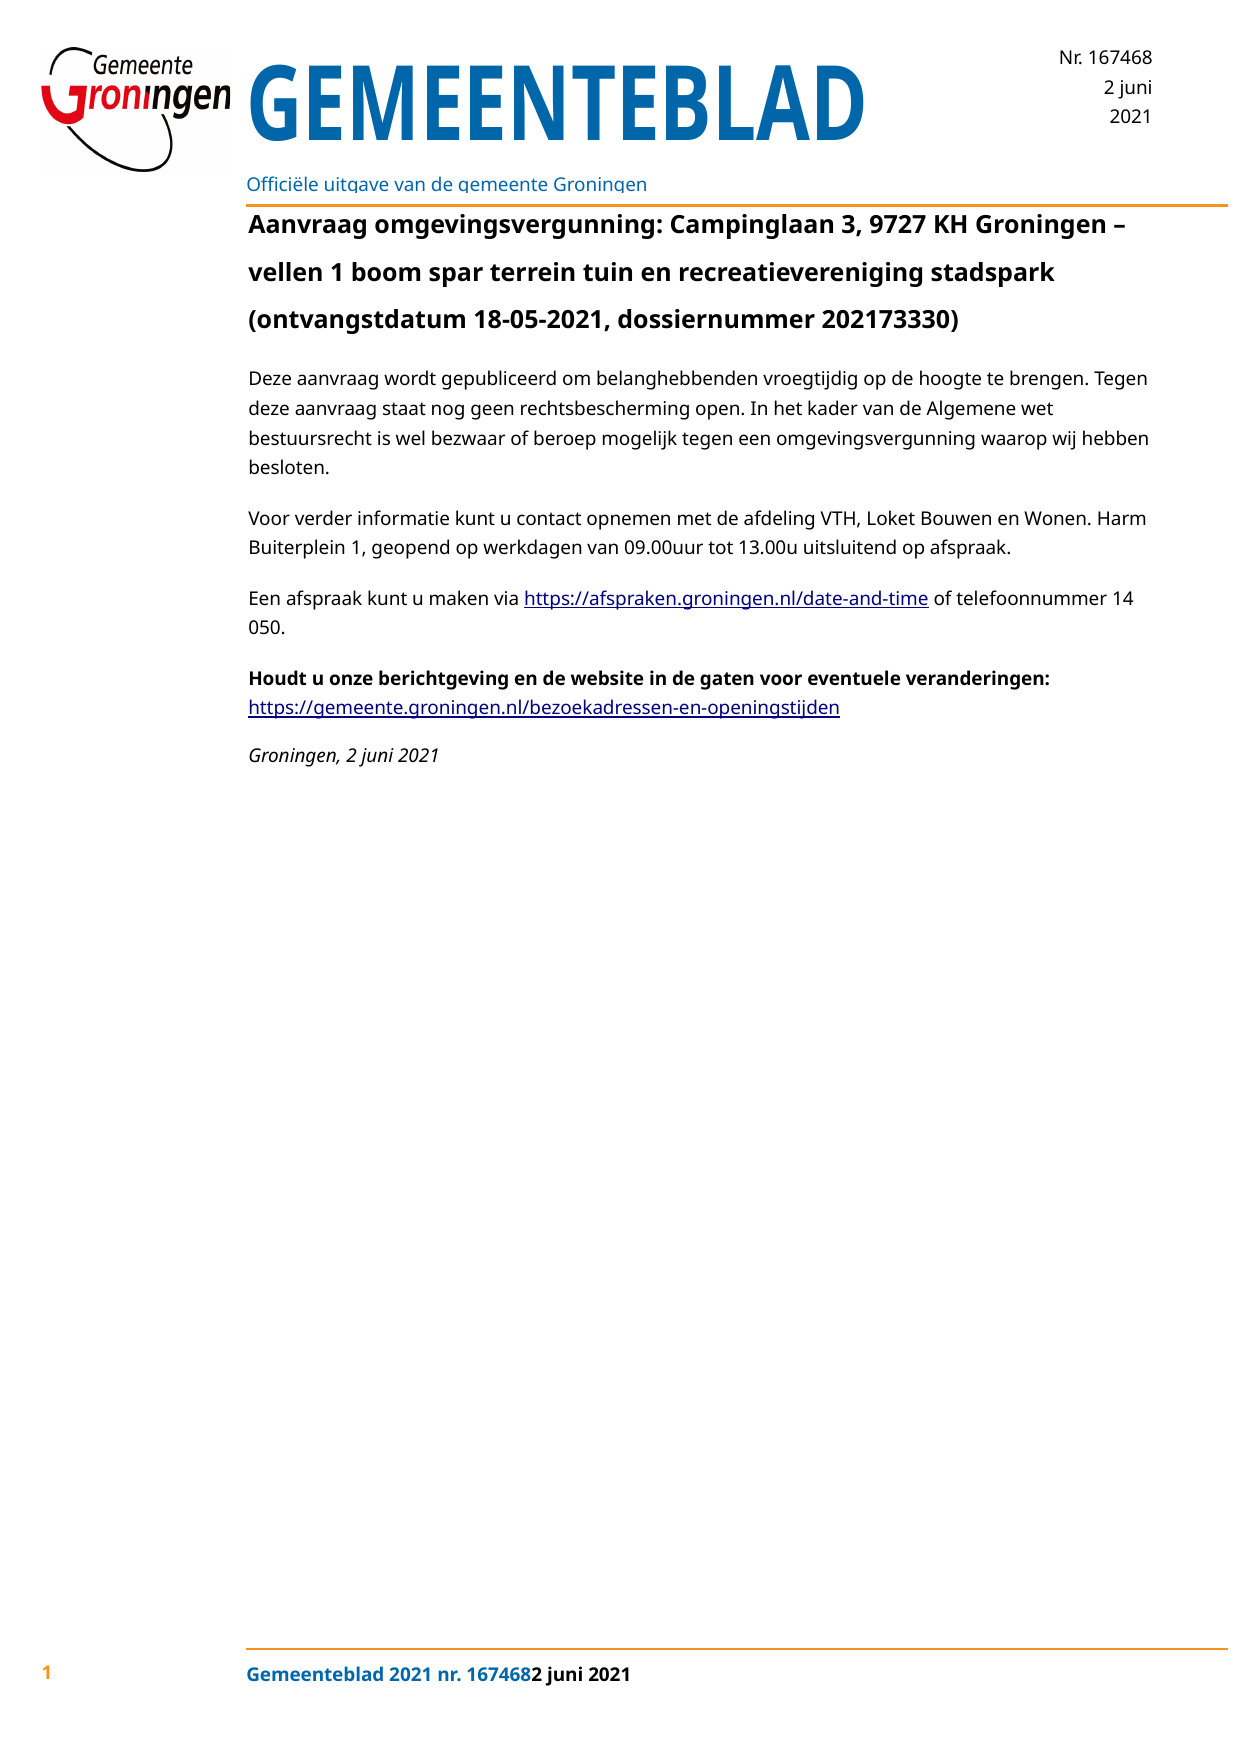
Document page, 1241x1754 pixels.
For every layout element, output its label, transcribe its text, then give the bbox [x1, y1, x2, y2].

text Deze aanvraag wordt gepubliceerd om belanghebbenden vroegtijdig op de hoogte te brengen. Tegen deze aanvraag staat nog geen rechtsbescherming open. In het kader van de Algemene wet bestuursrecht is wel bezwaar of beroep mogelijk tegen een omgevingsvergunning waarop wij hebben besloten. [248, 366, 1152, 480]
text Groningen, 2 juni 2021 [248, 742, 1152, 768]
text Een afspraak kunt u maken via https://afspraken.groningen.nl/date-and-time of telefoonnummer 14 050. [248, 585, 1152, 640]
text Houdt u onze berichtgeving en de website in de gaten voor eventuele veranderingen: https://gemeente.groningen.nl/bezoekadressen-en-openingstijden [248, 665, 1152, 720]
text Aanvraag omgevingsvergunning: Campinglaan 3, 9727 KH Groningen – vellen 1 boom spar terrein tuin en recreatievereniging stadspark (ontvangstdatum 18-05-2021, dossiernummer 202173330) [248, 207, 1152, 336]
picture [41, 47, 231, 172]
text Voor verder informatie kunt u contact opnemen met de afdeling VTH, Loket Bouwen en Wonen. Harm Buiterplein 1, geopend op werkdagen van 09.00uur tot 13.00u uitsluitend op afspraak. [248, 505, 1152, 560]
